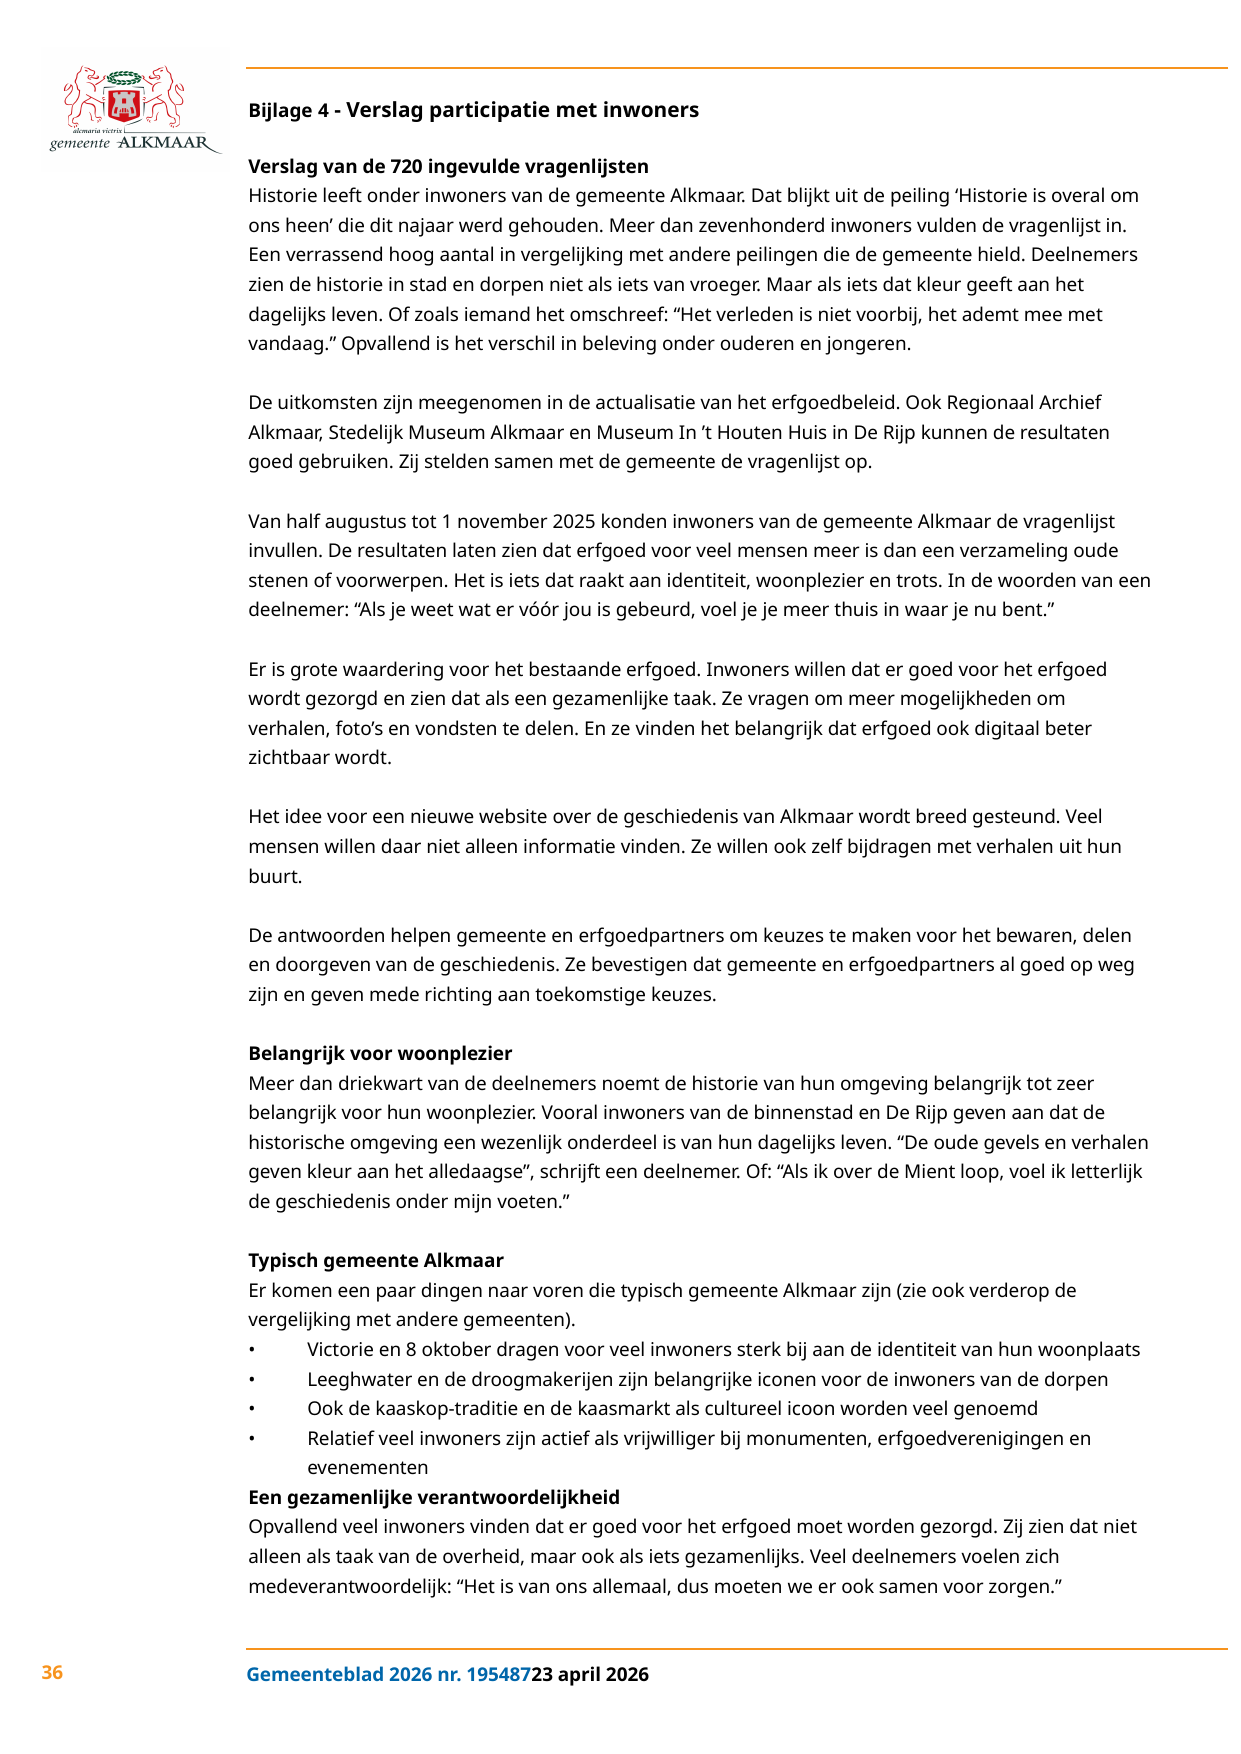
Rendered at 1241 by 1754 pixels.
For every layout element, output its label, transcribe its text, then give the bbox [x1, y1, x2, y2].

list Victorie en 8 oktober dragen voor veel inwoners sterk bij aan de identiteit van hun woonplaats [248, 1336, 1152, 1362]
list Relatief veel inwoners zijn actief als vrijwilliger bij monumenten, erfgoedverenigingen en evenementen [248, 1425, 1152, 1480]
text Het idee voor een nieuwe website over de geschiedenis van Alkmaar wordt breed gesteund. Veel mensen willen daar niet alleen informatie vinden. Ze willen ook zelf bijdragen met verhalen uit hun buurt. [248, 804, 1152, 889]
list Leeghwater en de droogmakerijen zijn belangrijke iconen voor de inwoners van de dorpen [248, 1366, 1152, 1392]
text Belangrijk voor woonplezier [248, 1040, 1152, 1066]
text De uitkomsten zijn meegenomen in de actualisatie van het erfgoedbeleid. Ook Regionaal Archief Alkmaar, Stedelijk Museum Alkmaar en Museum In ’t Houten Huis in De Rijp kunnen de resultaten goed gebruiken. Zij stelden samen met de gemeente de vragenlijst op. [248, 389, 1152, 474]
text Typisch gemeente Alkmaar [248, 1247, 1152, 1273]
text Bijlage 4 - Verslag participatie met inwoners [248, 95, 1152, 123]
text Historie leeft onder inwoners van de gemeente Alkmaar. Dat blijkt uit de peiling ‘Historie is overal om ons heen’ die dit najaar werd gehouden. Meer dan zevenhonderd inwoners vulden de vragenlijst in. Een verrassend hoog aantal in vergelijking met andere peilingen die de gemeente hield. Deelnemers zien de historie in stad en dorpen niet als iets van vroeger. Maar als iets dat kleur geeft aan het dagelijks leven. Of zoals iemand het omschreef: “Het verleden is niet voorbij, het ademt mee met vandaag.” Opvallend is het verschil in beleving onder ouderen en jongeren. [248, 182, 1152, 356]
text Er is grote waardering voor het bestaande erfgoed. Inwoners willen dat er goed voor het erfgoed wordt gezorgd en zien dat als een gezamenlijke taak. Ze vragen om meer mogelijkheden om verhalen, foto’s en vondsten te delen. En ze vinden het belangrijk dat erfgoed ook digitaal beter zichtbaar wordt. [248, 656, 1152, 770]
list Ook de kaaskop-traditie en de kaasmarkt als cultureel icoon worden veel genoemd [248, 1395, 1152, 1421]
text Opvallend veel inwoners vinden dat er goed voor het erfgoed moet worden gezorgd. Zij zien dat niet alleen als taak van de overheid, maar ook als iets gezamenlijks. Veel deelnemers voelen zich medeverantwoordelijk: “Het is van ons allemaal, dus moeten we er ook samen voor zorgen.” [248, 1514, 1152, 1599]
text Meer dan driekwart van de deelnemers noemt de historie van hun omgeving belangrijk tot zeer belangrijk voor hun woonplezier. Vooral inwoners van de binnenstad en De Rijp geven aan dat de historische omgeving een wezenlijk onderdeel is van hun dagelijks leven. “De oude gevels en verhalen geven kleur aan het alledaagse”, schrijft een deelnemer. Of: “Als ik over de Mient loop, voel ik letterlijk de geschiedenis onder mijn voeten.” [248, 1070, 1152, 1214]
text De antwoorden helpen gemeente en erfgoedpartners om keuzes te maken voor het bewaren, delen en doorgeven van de geschiedenis. Ze bevestigen dat gemeente en erfgoedpartners al goed op weg zijn en geven mede richting aan toekomstige keuzes. [248, 922, 1152, 1007]
text Een gezamenlijke verantwoordelijkheid [248, 1484, 1152, 1510]
picture [41, 47, 231, 172]
text Verslag van de 720 ingevulde vragenlijsten [248, 153, 1152, 179]
text Van half augustus tot 1 november 2025 konden inwoners van de gemeente Alkmaar de vragenlijst invullen. De resultaten laten zien dat erfgoed voor veel mensen meer is dan een verzameling oude stenen of voorwerpen. Het is iets dat raakt aan identiteit, woonplezier en trots. In de woorden van een deelnemer: “Als je weet wat er vóór jou is gebeurd, voel je je meer thuis in waar je nu bent.” [248, 508, 1152, 622]
text Er komen een paar dingen naar voren die typisch gemeente Alkmaar zijn (zie ook verderop de vergelijking met andere gemeenten). [248, 1277, 1152, 1332]
